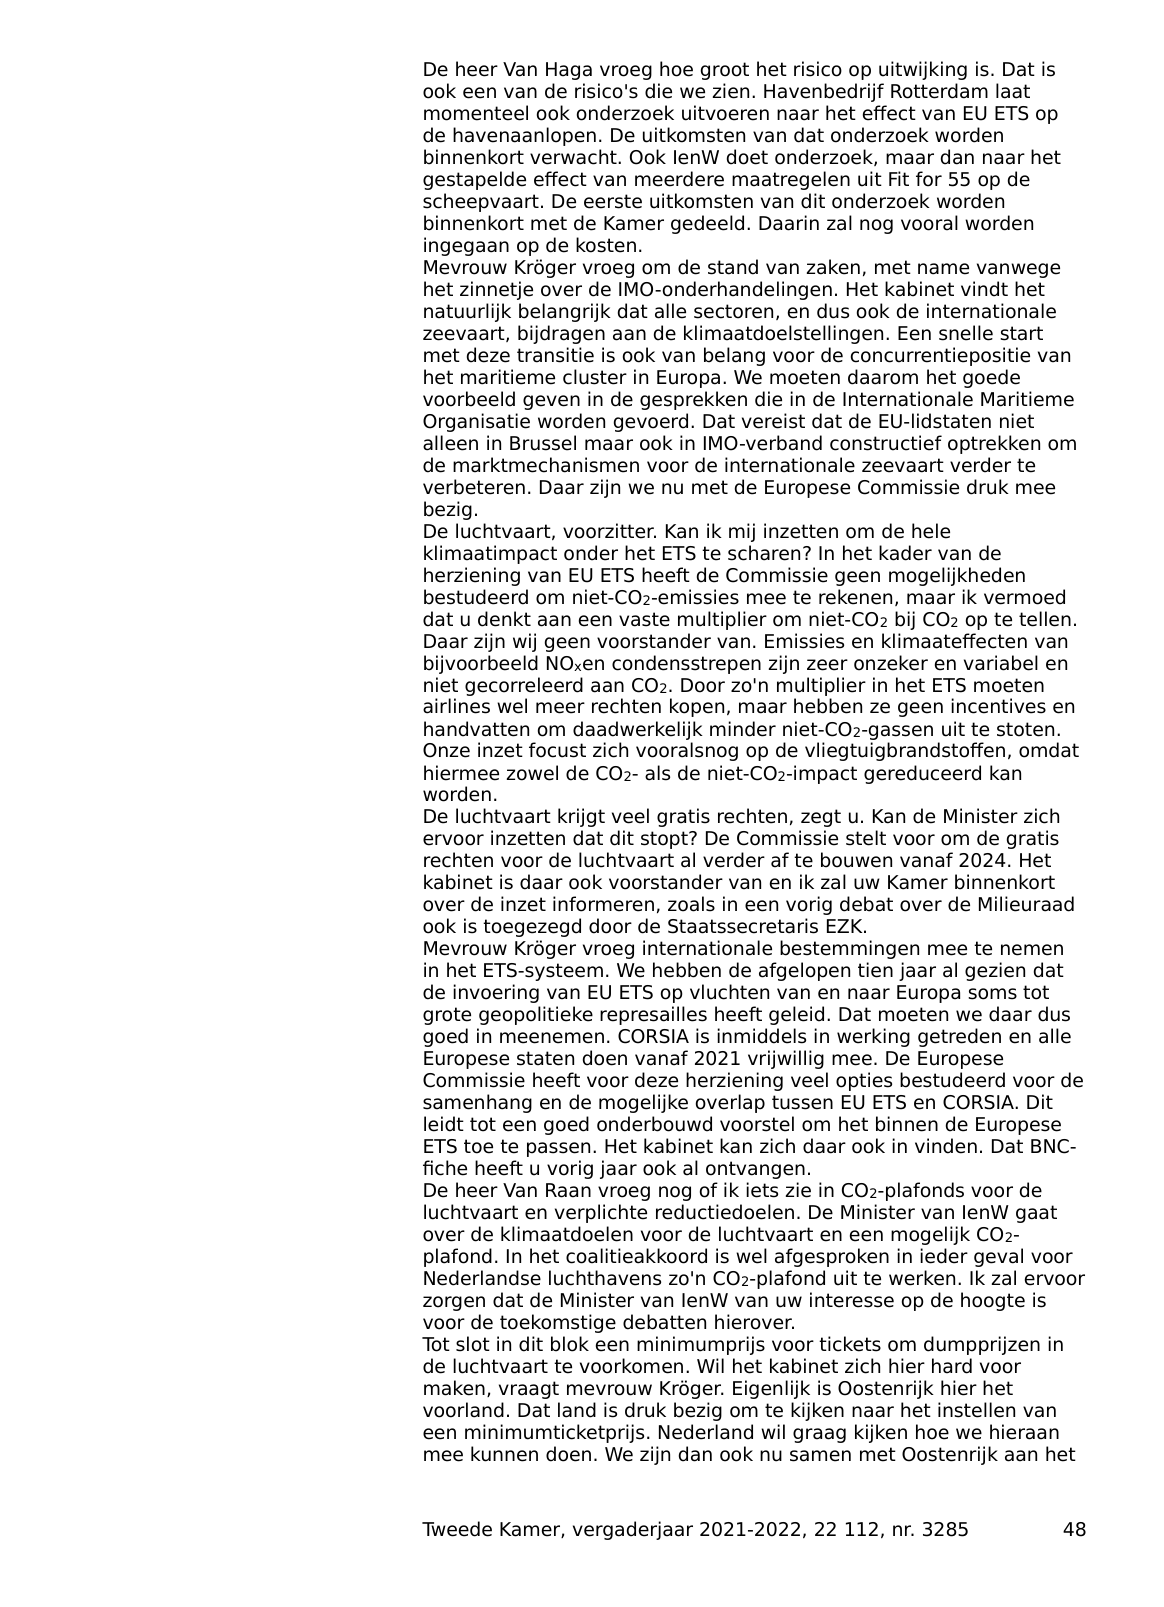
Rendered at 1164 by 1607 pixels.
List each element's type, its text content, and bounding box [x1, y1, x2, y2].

text De heer Van Haga vroeg hoe groot het risico op uitwijking is. Dat is ook een van de risico's die we zien. Havenbedrijf Rotterdam laat momenteel ook onderzoek uitvoeren naar het effect van EU ETS op de havenaanlopen. De uitkomsten van dat onderzoek worden binnenkort verwacht. Ook IenW doet onderzoek, maar dan naar het gestapelde effect van meerdere maatregelen uit Fit for 55 op de scheepvaart. De eerste uitkomsten van dit onderzoek worden binnenkort met de Kamer gedeeld. Daarin zal nog vooral worden ingegaan op de kosten. [422, 59, 1087, 257]
text De heer Van Raan vroeg nog of ik iets zie in CO2-plafonds voor de luchtvaart en verplichte reductiedoelen. De Minister van IenW gaat over de klimaatdoelen voor de luchtvaart en een mogelijk CO2-plafond. In het coalitieakkoord is wel afgesproken in ieder geval voor Nederlandse luchthavens zo'n CO2-plafond uit te werken. Ik zal ervoor zorgen dat de Minister van IenW van uw interesse op de hoogte is voor de toekomstige debatten hierover. [422, 1180, 1087, 1334]
text De luchtvaart krijgt veel gratis rechten, zegt u. Kan de Minister zich ervoor inzetten dat dit stopt? De Commissie stelt voor om de gratis rechten voor de luchtvaart al verder af te bouwen vanaf 2024. Het kabinet is daar ook voorstander van en ik zal uw Kamer binnenkort over de inzet informeren, zoals in een vorig debat over de Milieuraad ook is toegezegd door de Staatssecretaris EZK. [422, 806, 1087, 938]
text Mevrouw Kröger vroeg internationale bestemmingen mee te nemen in het ETS-systeem. We hebben de afgelopen tien jaar al gezien dat de invoering van EU ETS op vluchten van en naar Europa soms tot grote geopolitieke represailles heeft geleid. Dat moeten we daar dus goed in meenemen. CORSIA is inmiddels in werking getreden en alle Europese staten doen vanaf 2021 vrijwillig mee. De Europese Commissie heeft voor deze herziening veel opties bestudeerd voor de samenhang en de mogelijke overlap tussen EU ETS en CORSIA. Dit leidt tot een goed onderbouwd voorstel om het binnen de Europese ETS toe te passen. Het kabinet kan zich daar ook in vinden. Dat BNC-fiche heeft u vorig jaar ook al ontvangen. [422, 938, 1087, 1180]
text Mevrouw Kröger vroeg om de stand van zaken, met name vanwege het zinnetje over de IMO-onderhandelingen. Het kabinet vindt het natuurlijk belangrijk dat alle sectoren, en dus ook de internationale zeevaart, bijdragen aan de klimaatdoelstellingen. Een snelle start met deze transitie is ook van belang voor de concurrentiepositie van het maritieme cluster in Europa. We moeten daarom het goede voorbeeld geven in de gesprekken die in de Internationale Maritieme Organisatie worden gevoerd. Dat vereist dat de EU-lidstaten niet alleen in Brussel maar ook in IMO-verband constructief optrekken om de marktmechanismen voor de internationale zeevaart verder te verbeteren. Daar zijn we nu met de Europese Commissie druk mee bezig. [422, 257, 1087, 521]
text De luchtvaart, voorzitter. Kan ik mij inzetten om de hele klimaatimpact onder het ETS te scharen? In het kader van de herziening van EU ETS heeft de Commissie geen mogelijkheden bestudeerd om niet-CO2-emissies mee te rekenen, maar ik vermoed dat u denkt aan een vaste multiplier om niet-CO2 bij CO2 op te tellen. Daar zijn wij geen voorstander van. Emissies en klimaateffecten van bijvoorbeeld NOxen condensstrepen zijn zeer onzeker en variabel en niet gecorreleerd aan CO2. Door zo'n multiplier in het ETS moeten airlines wel meer rechten kopen, maar hebben ze geen incentives en handvatten om daadwerkelijk minder niet-CO2-gassen uit te stoten. Onze inzet focust zich vooralsnog op de vliegtuigbrandstoffen, omdat hiermee zowel de CO2- als de niet-CO2-impact gereduceerd kan worden. [422, 521, 1087, 806]
text Tot slot in dit blok een minimumprijs voor tickets om dumpprijzen in de luchtvaart te voorkomen. Wil het kabinet zich hier hard voor maken, vraagt mevrouw Kröger. Eigenlijk is Oostenrijk hier het voorland. Dat land is druk bezig om te kijken naar het instellen van een minimumticketprijs. Nederland wil graag kijken hoe we hieraan mee kunnen doen. We zijn dan ook nu samen met Oostenrijk aan het [422, 1334, 1087, 1466]
